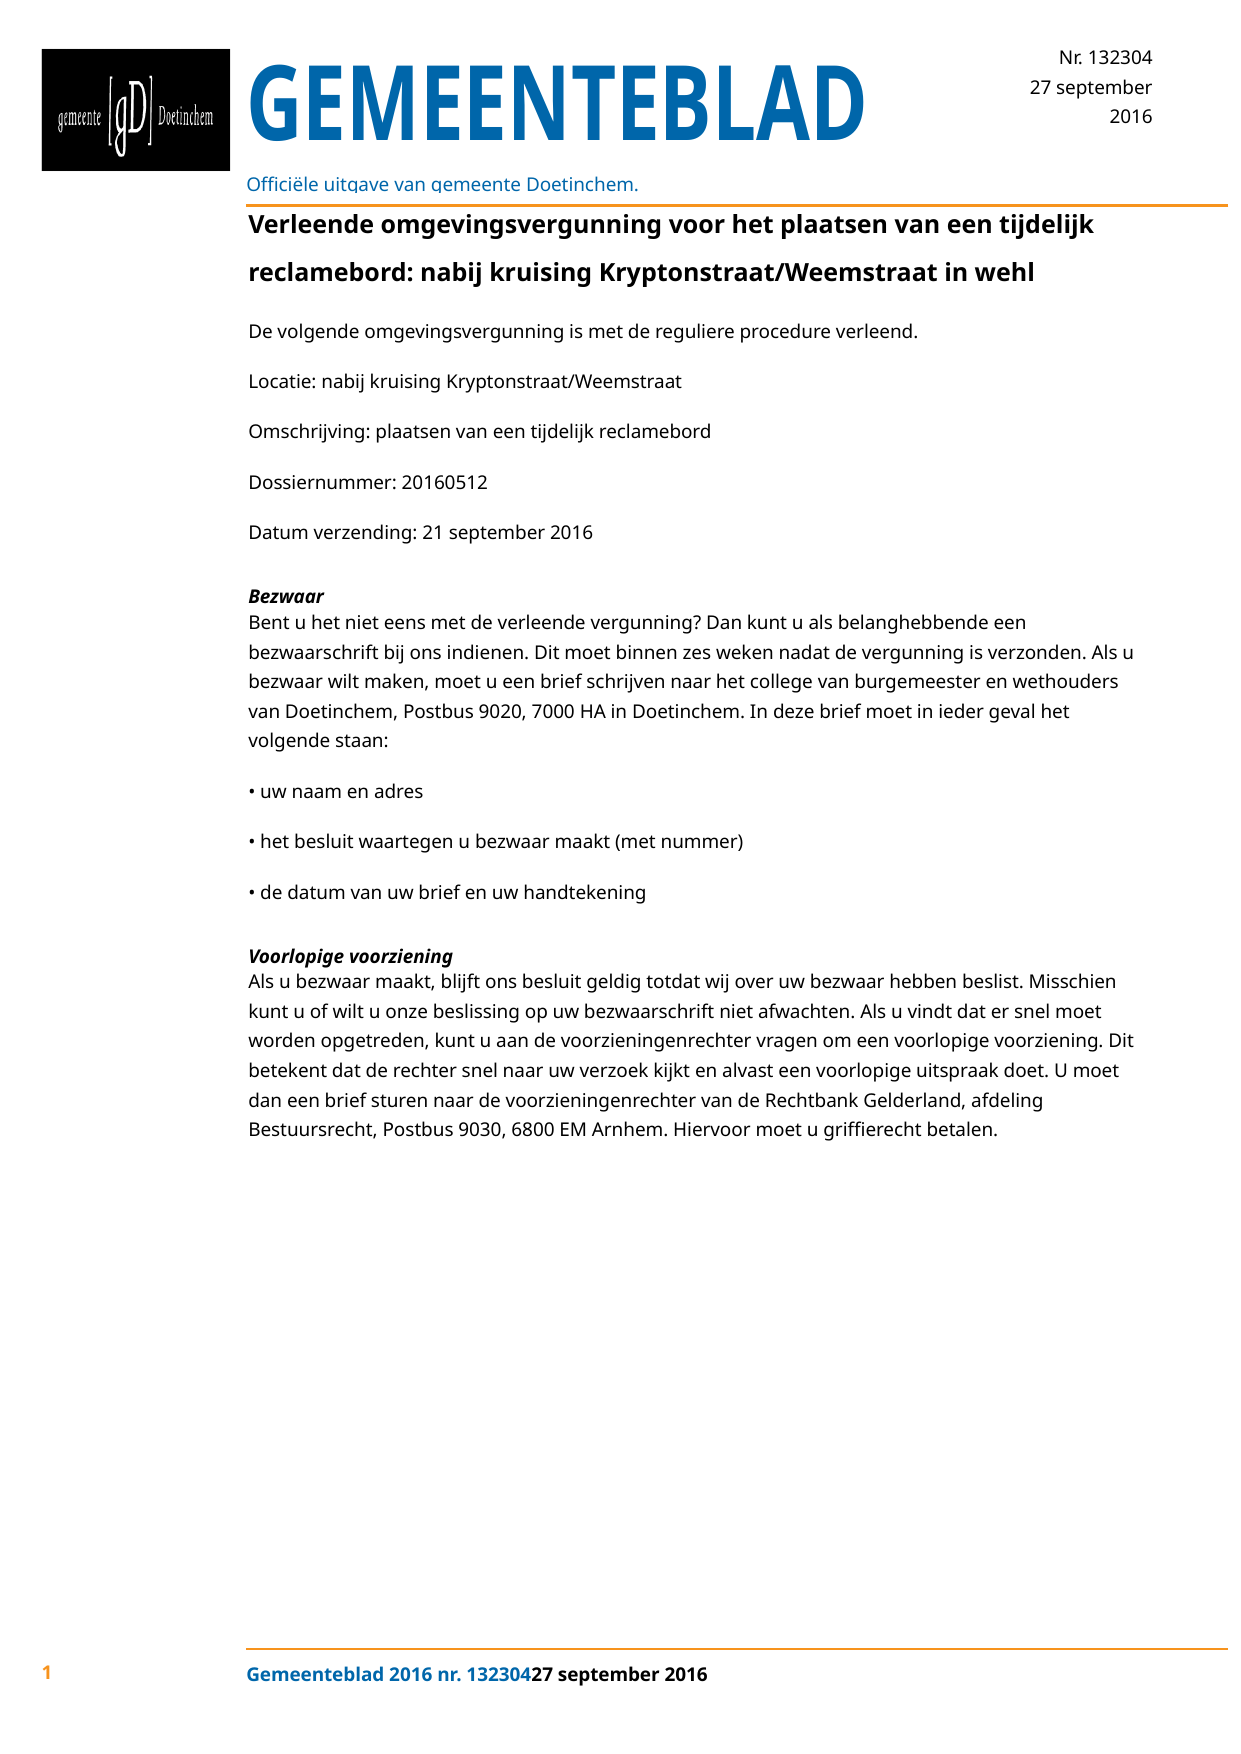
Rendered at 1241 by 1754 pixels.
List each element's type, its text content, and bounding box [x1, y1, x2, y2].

text Verleende omgevingsvergunning voor het plaatsen van een tijdelijk reclamebord: nabij kruising Kryptonstraat/Weemstraat in wehl [248, 207, 1152, 288]
text Dossiernummer: 20160512 [248, 469, 1152, 495]
text Datum verzending: 21 september 2016 [248, 519, 1152, 545]
text • de datum van uw brief en uw handtekening [248, 879, 1152, 904]
picture [41, 47, 231, 172]
text • het besluit waartegen u bezwaar maakt (met nummer) [248, 828, 1152, 854]
text Als u bezwaar maakt, blijft ons besluit geldig totdat wij over uw bezwaar hebben beslist. Misschien kunt u of wilt u onze beslissing op uw bezwaarschrift niet afwachten. Als u vindt dat er snel moet worden opgetreden, kunt u aan de voorzieningenrechter vragen om een voorlopige voorziening. Dit betekent dat de rechter snel naar uw verzoek kijkt en alvast een voorlopige uitspraak doet. U moet dan een brief sturen naar de voorzieningenrechter van de Rechtbank Gelderland, afdeling Bestuursrecht, Postbus 9030, 6800 EM Arnhem. Hiervoor moet u griffierecht betalen. [248, 968, 1152, 1142]
text Bezwaar [248, 583, 1152, 609]
text Locatie: nabij kruising Kryptonstraat/Weemstraat [248, 368, 1152, 394]
text De volgende omgevingsvergunning is met de reguliere procedure verleend. [248, 318, 1152, 344]
text Omschrijving: plaatsen van een tijdelijk reclamebord [248, 419, 1152, 444]
text • uw naam en adres [248, 778, 1152, 804]
text Bent u het niet eens met de verleende vergunning? Dan kunt u als belanghebbende een bezwaarschrift bij ons indienen. Dit moet binnen zes weken nadat de vergunning is verzonden. Als u bezwaar wilt maken, moet u een brief schrijven naar het college van burgemeester en wethouders van Doetinchem, Postbus 9020, 7000 HA in Doetinchem. In deze brief moet in ieder geval het volgende staan: [248, 609, 1152, 753]
text Voorlopige voorziening [248, 943, 1152, 968]
